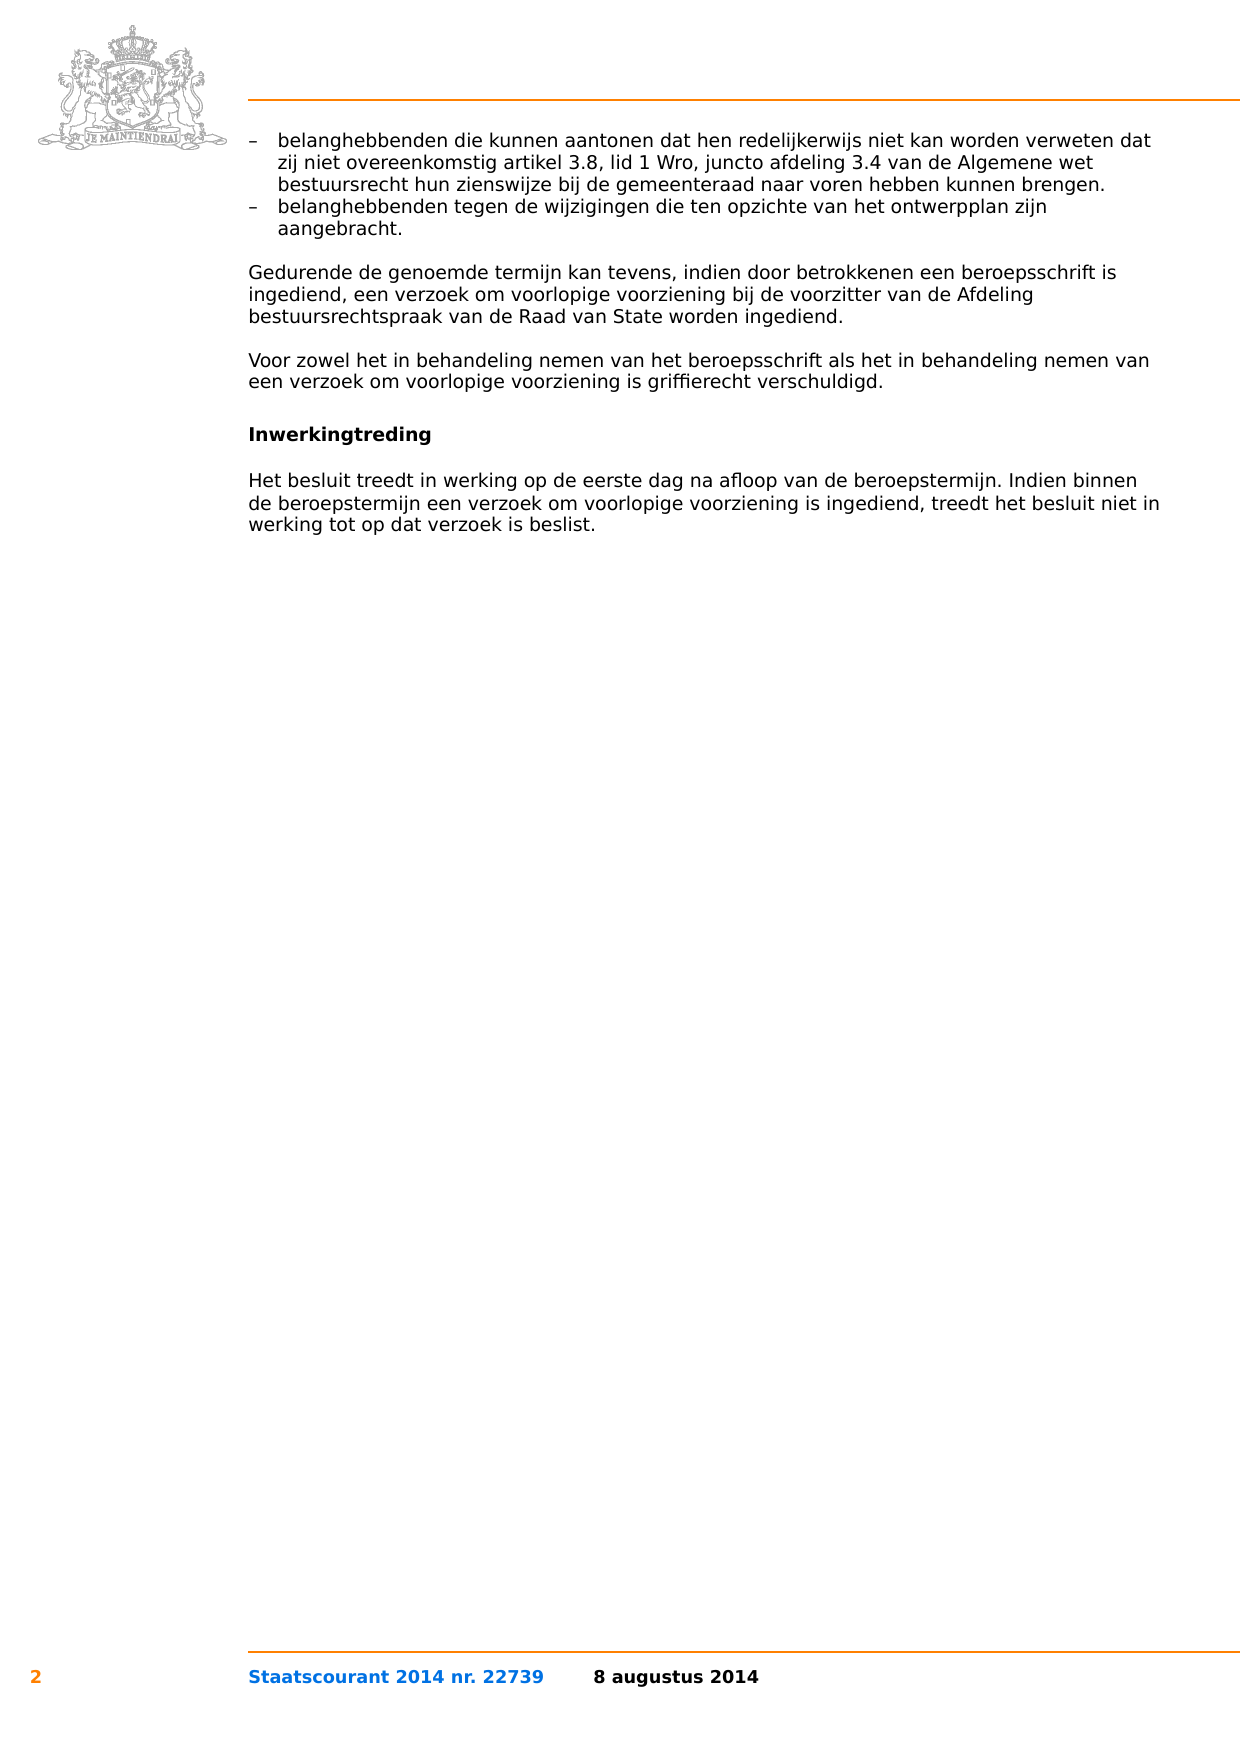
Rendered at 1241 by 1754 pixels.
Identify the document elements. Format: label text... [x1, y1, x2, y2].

text Gedurende de genoemde termijn kan tevens, indien door betrokkenen een beroepsschrift is ingediend, een verzoek om voorlopige voorziening bij de voorzitter van de Afdeling bestuursrechtspraak van de Raad van State worden ingediend. [248, 262, 1163, 328]
picture [38, 25, 227, 150]
text Voor zowel het in behandeling nemen van het beroepsschrift als het in behandeling nemen van een verzoek om voorlopige voorziening is griffierecht verschuldigd. [248, 349, 1163, 393]
text – belanghebbenden tegen de wijzigingen die ten opzichte van het ontwerpplan zijn aangebracht. [248, 196, 1163, 240]
subtitle Inwerkingtreding [248, 423, 1163, 445]
text Het besluit treedt in werking op de eerste dag na afloop van de beroepstermijn. Indien binnen de beroepstermijn een verzoek om voorlopige voorziening is ingediend, treedt het besluit niet in werking tot op dat verzoek is beslist. [248, 470, 1163, 536]
text – belanghebbenden die kunnen aantonen dat hen redelijkerwijs niet kan worden verweten dat zij niet overeenkomstig artikel 3.8, lid 1 Wro, juncto afdeling 3.4 van de Algemene wet bestuursrecht hun zienswijze bij de gemeenteraad naar voren hebben kunnen brengen. [248, 130, 1163, 196]
